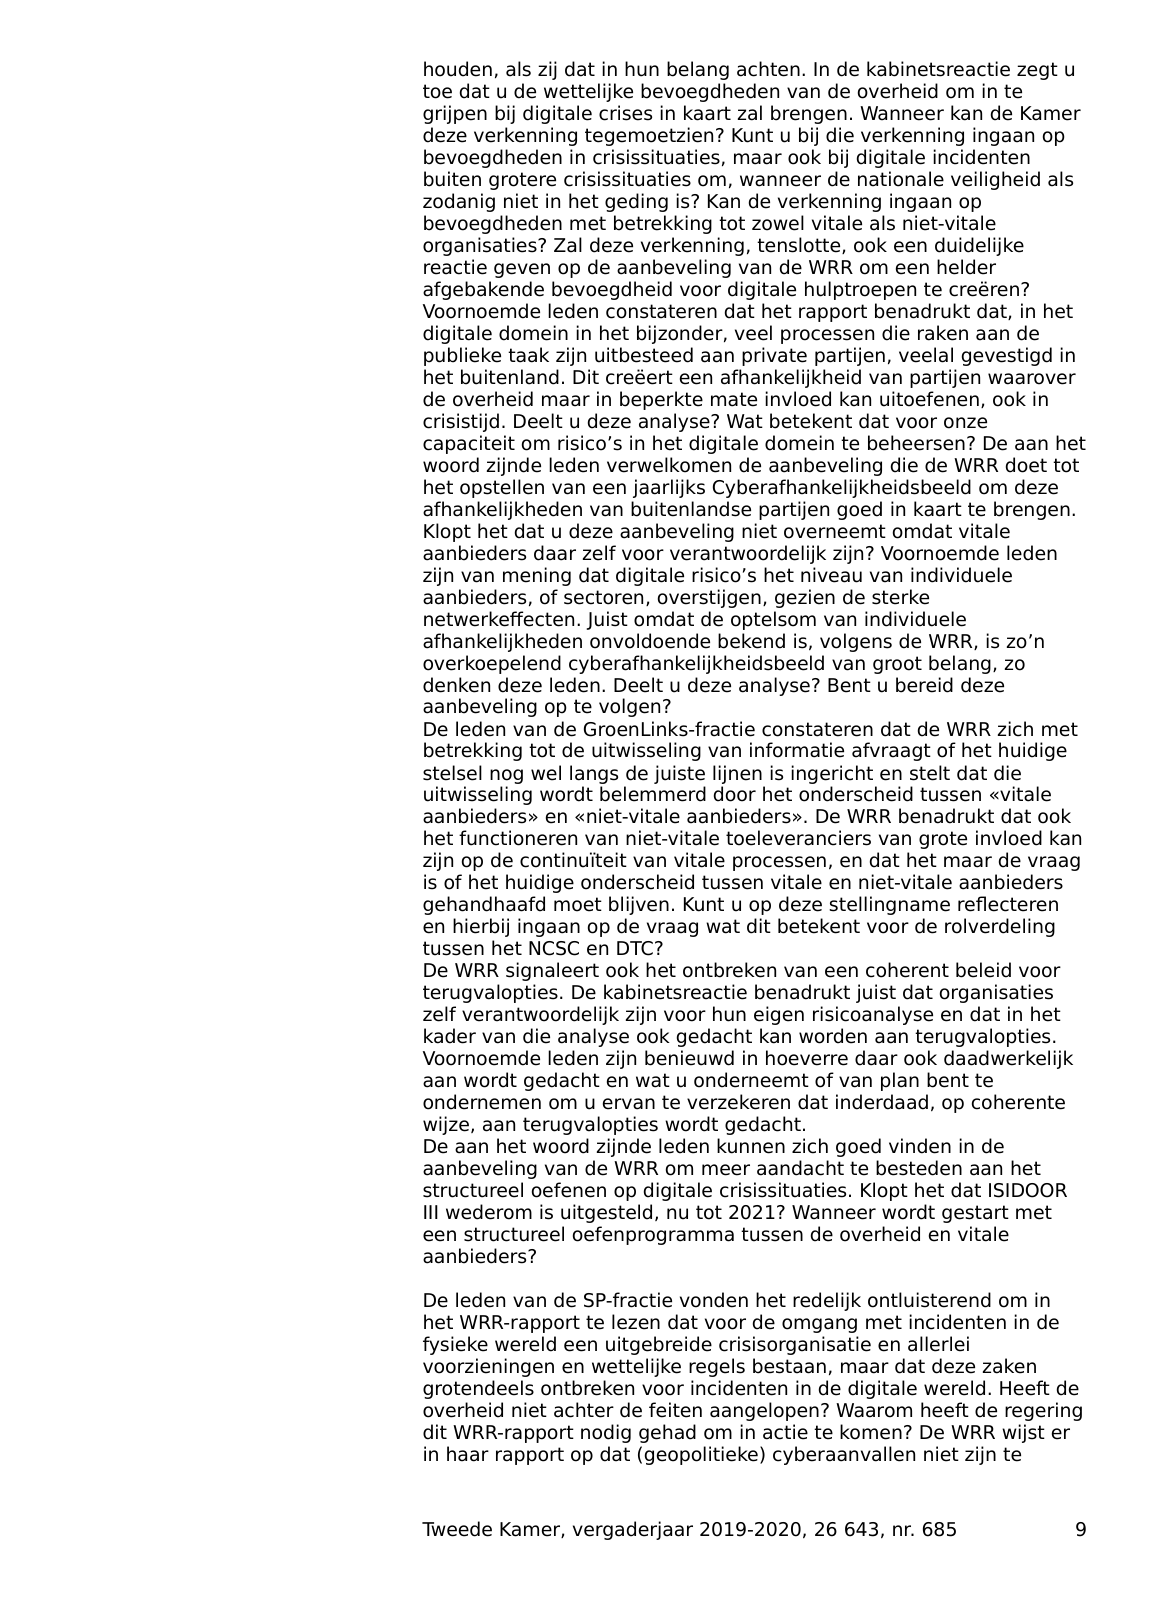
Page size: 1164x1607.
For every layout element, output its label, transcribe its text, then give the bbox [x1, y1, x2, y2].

text De aan het woord zijnde leden kunnen zich goed vinden in de aanbeveling van de WRR om meer aandacht te besteden aan het structureel oefenen op digitale crisissituaties. Klopt het dat ISIDOOR III wederom is uitgesteld, nu tot 2021? Wanneer wordt gestart met een structureel oefenprogramma tussen de overheid en vitale aanbieders? [422, 1136, 1087, 1268]
text De WRR signaleert ook het ontbreken van een coherent beleid voor terugvalopties. De kabinetsreactie benadrukt juist dat organisaties zelf verantwoordelijk zijn voor hun eigen risicoanalyse en dat in het kader van die analyse ook gedacht kan worden aan terugvalopties. Voornoemde leden zijn benieuwd in hoeverre daar ook daadwerkelijk aan wordt gedacht en wat u onderneemt of van plan bent te ondernemen om u ervan te verzekeren dat inderdaad, op coherente wijze, aan terugvalopties wordt gedacht. [422, 960, 1087, 1136]
text Voornoemde leden constateren dat het rapport benadrukt dat, in het digitale domein in het bijzonder, veel processen die raken aan de publieke taak zijn uitbesteed aan private partijen, veelal gevestigd in het buitenland. Dit creëert een afhankelijkheid van partijen waarover de overheid maar in beperkte mate invloed kan uitoefenen, ook in crisistijd. Deelt u deze analyse? Wat betekent dat voor onze capaciteit om risico’s in het digitale domein te beheersen? De aan het woord zijnde leden verwelkomen de aanbeveling die de WRR doet tot het opstellen van een jaarlijks Cyberafhankelijkheidsbeeld om deze afhankelijkheden van buitenlandse partijen goed in kaart te brengen. Klopt het dat u deze aanbeveling niet overneemt omdat vitale aanbieders daar zelf voor verantwoordelijk zijn? Voornoemde leden zijn van mening dat digitale risico’s het niveau van individuele aanbieders, of sectoren, overstijgen, gezien de sterke netwerkeffecten. Juist omdat de optelsom van individuele afhankelijkheden onvoldoende bekend is, volgens de WRR, is zo’n overkoepelend cyberafhankelijkheidsbeeld van groot belang, zo denken deze leden. Deelt u deze analyse? Bent u bereid deze aanbeveling op te volgen? [422, 301, 1087, 718]
text De leden van de SP-fractie vonden het redelijk ontluisterend om in het WRR-rapport te lezen dat voor de omgang met incidenten in de fysieke wereld een uitgebreide crisisorganisatie en allerlei voorzieningen en wettelijke regels bestaan, maar dat deze zaken grotendeels ontbreken voor incidenten in de digitale wereld. Heeft de overheid niet achter de feiten aangelopen? Waarom heeft de regering dit WRR-rapport nodig gehad om in actie te komen? De WRR wijst er in haar rapport op dat (geopolitieke) cyberaanvallen niet zijn te [422, 1290, 1087, 1466]
text De leden van de GroenLinks-fractie constateren dat de WRR zich met betrekking tot de uitwisseling van informatie afvraagt of het huidige stelsel nog wel langs de juiste lijnen is ingericht en stelt dat die uitwisseling wordt belemmerd door het onderscheid tussen «vitale aanbieders» en «niet-vitale aanbieders». De WRR benadrukt dat ook het functioneren van niet-vitale toeleveranciers van grote invloed kan zijn op de continuïteit van vitale processen, en dat het maar de vraag is of het huidige onderscheid tussen vitale en niet-vitale aanbieders gehandhaafd moet blijven. Kunt u op deze stellingname reflecteren en hierbij ingaan op de vraag wat dit betekent voor de rolverdeling tussen het NCSC en DTC? [422, 718, 1087, 960]
text houden, als zij dat in hun belang achten. In de kabinetsreactie zegt u toe dat u de wettelijke bevoegdheden van de overheid om in te grijpen bij digitale crises in kaart zal brengen. Wanneer kan de Kamer deze verkenning tegemoetzien? Kunt u bij die verkenning ingaan op bevoegdheden in crisissituaties, maar ook bij digitale incidenten buiten grotere crisissituaties om, wanneer de nationale veiligheid als zodanig niet in het geding is? Kan de verkenning ingaan op bevoegdheden met betrekking tot zowel vitale als niet-vitale organisaties? Zal deze verkenning, tenslotte, ook een duidelijke reactie geven op de aanbeveling van de WRR om een helder afgebakende bevoegdheid voor digitale hulptroepen te creëren? [422, 59, 1087, 301]
